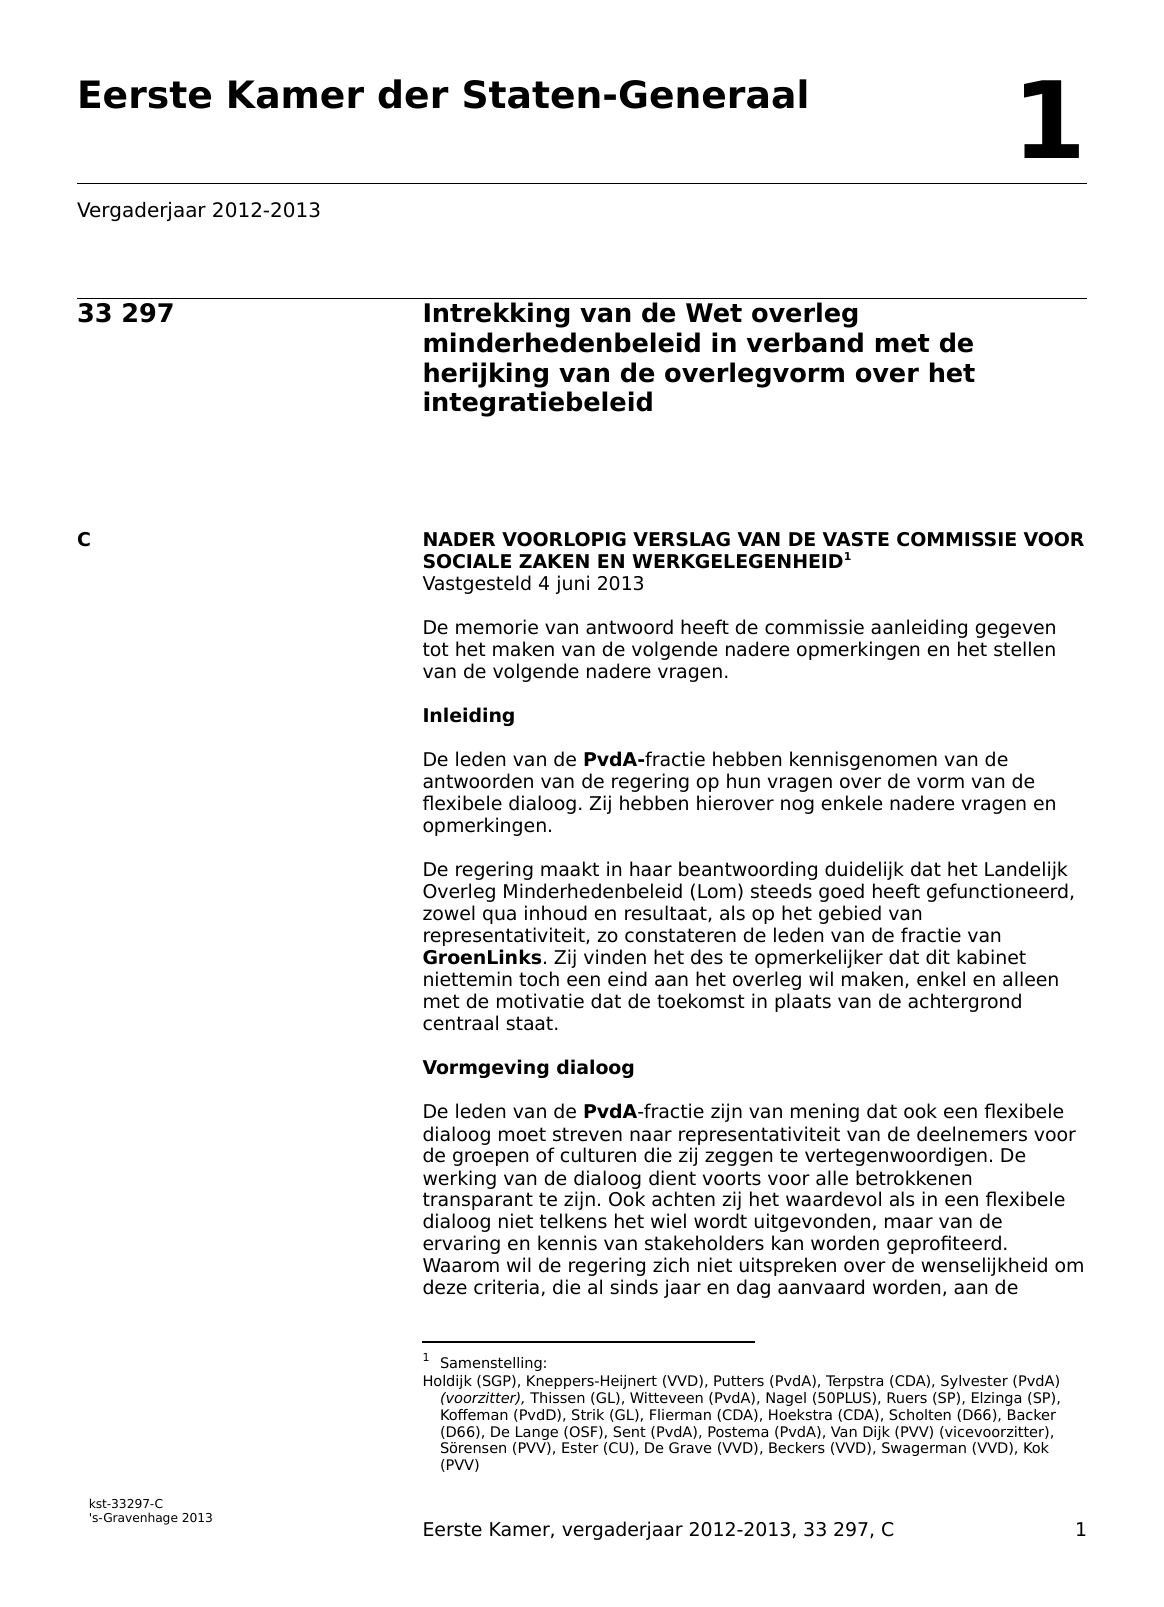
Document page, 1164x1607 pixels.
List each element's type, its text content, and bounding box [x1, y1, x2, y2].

table_header 1 [886, 59, 1087, 183]
text De leden van de PvdA-fractie hebben kennisgenomen van de antwoorden van de regering op hun vragen over de vorm van de flexibele dialoog. Zij hebben hierover nog enkele nadere vragen en opmerkingen. [422, 749, 1087, 837]
text kst-33297-C [88, 1497, 323, 1511]
text De leden van de PvdA-fractie zijn van mening dat ook een flexibele dialoog moet streven naar representativiteit van de deelnemers voor de groepen of culturen die zij zeggen te vertegenwoordigen. De werking van de dialoog dient voorts voor alle betrokkenen transparant te zijn. Ook achten zij het waardevol als in een flexibele dialoog niet telkens het wiel wordt uitgevonden, maar van de ervaring en kennis van stakeholders kan worden geprofiteerd. Waarom wil de regering zich niet uitspreken over de wenselijkheid om deze criteria, die al sinds jaar en dag aanvaard worden, aan de [422, 1101, 1087, 1299]
subtitle Vormgeving dialoog [422, 1057, 1087, 1079]
text De regering maakt in haar beantwoording duidelijk dat het Landelijk Overleg Minderhedenbeleid (Lom) steeds goed heeft gefunctioneerd, zowel qua inhoud en resultaat, als op het gebied van representativiteit, zo constateren de leden van de fractie van GroenLinks. Zij vinden het des te opmerkelijker dat dit kabinet niettemin toch een eind aan het overleg wil maken, enkel en alleen met de motivatie dat de toekomst in plaats van de achtergrond centraal staat. [422, 859, 1087, 1035]
text 's-Gravenhage 2013 [88, 1511, 323, 1525]
table_header Eerste Kamer der Staten-Generaal [77, 59, 886, 183]
text Vastgesteld 4 juni 2013 [422, 573, 1087, 595]
subtitle Inleiding [422, 705, 1087, 727]
text Holdijk (SGP), Kneppers-Heijnert (VVD), Putters (PvdA), Terpstra (CDA), Sylvester (PvdA) (voorzitter), Thissen (GL), Witteveen (PvdA), Nagel (50PLUS), Ruers (SP), Elzinga (SP), Koffeman (PvdD), Strik (GL), Flierman (CDA), Hoekstra (CDA), Scholten (D66), Backer (D66), De Lange (OSF), Sent (PvdA), Postema (PvdA), Van Dijk (PVV) (vicevoorzitter), Sörensen (PVV), Ester (CU), De Grave (VVD), Beckers (VVD), Swagerman (VVD), Kok (PVV) [422, 1373, 1087, 1474]
table_cell Vergaderjaar 2012-2013 [77, 184, 1087, 298]
text Samenstelling: [422, 1351, 1087, 1373]
subtitle 33 297 Intrekking van de Wet overleg minderhedenbeleid in verband met de herijking van de overlegvorm over het integratiebeleid [77, 299, 1087, 418]
text De memorie van antwoord heeft de commissie aanleiding gegeven tot het maken van de volgende nadere opmerkingen en het stellen van de volgende nadere vragen. [422, 617, 1087, 683]
subtitle C NADER VOORLOPIG VERSLAG VAN DE VASTE COMMISSIE VOOR SOCIALE ZAKEN EN WERKGELEGENHEID [77, 529, 1087, 573]
